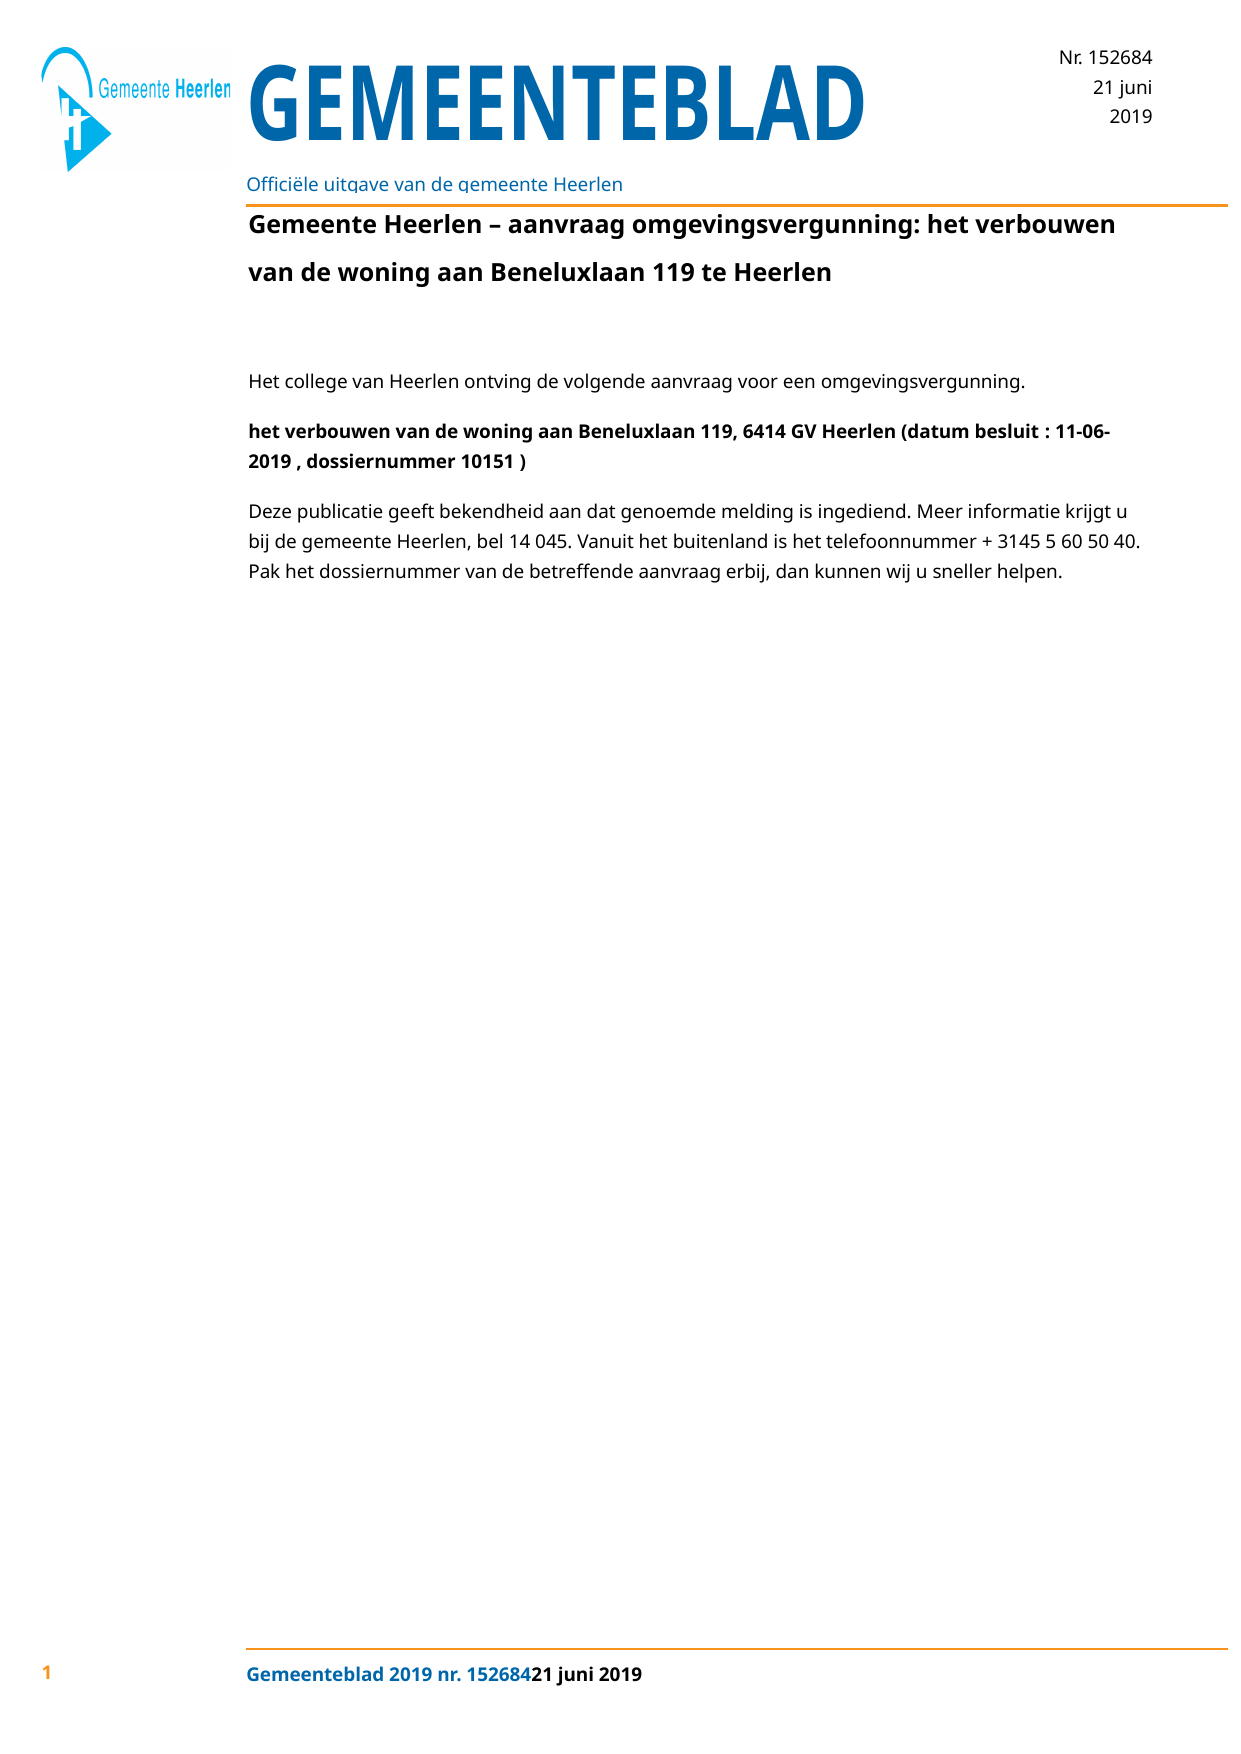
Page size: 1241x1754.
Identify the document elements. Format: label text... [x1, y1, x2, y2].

text Het college van Heerlen ontving de volgende aanvraag voor een omgevingsvergunning. [248, 368, 1152, 394]
text Deze publicatie geeft bekendheid aan dat genoemde melding is ingediend. Meer informatie krijgt u bij de gemeente Heerlen, bel 14 045. Vanuit het buitenland is het telefoonnummer + 3145 5 60 50 40. Pak het dossiernummer van de betreffende aanvraag erbij, dan kunnen wij u sneller helpen. [248, 499, 1152, 584]
text Gemeente Heerlen – aanvraag omgevingsvergunning: het verbouwen van de woning aan Beneluxlaan 119 te Heerlen [248, 207, 1152, 288]
text het verbouwen van de woning aan Beneluxlaan 119, 6414 GV Heerlen (datum besluit : 11-06-2019 , dossiernummer 10151 ) [248, 419, 1152, 474]
picture [41, 47, 231, 172]
picture [41, 47, 58, 70]
